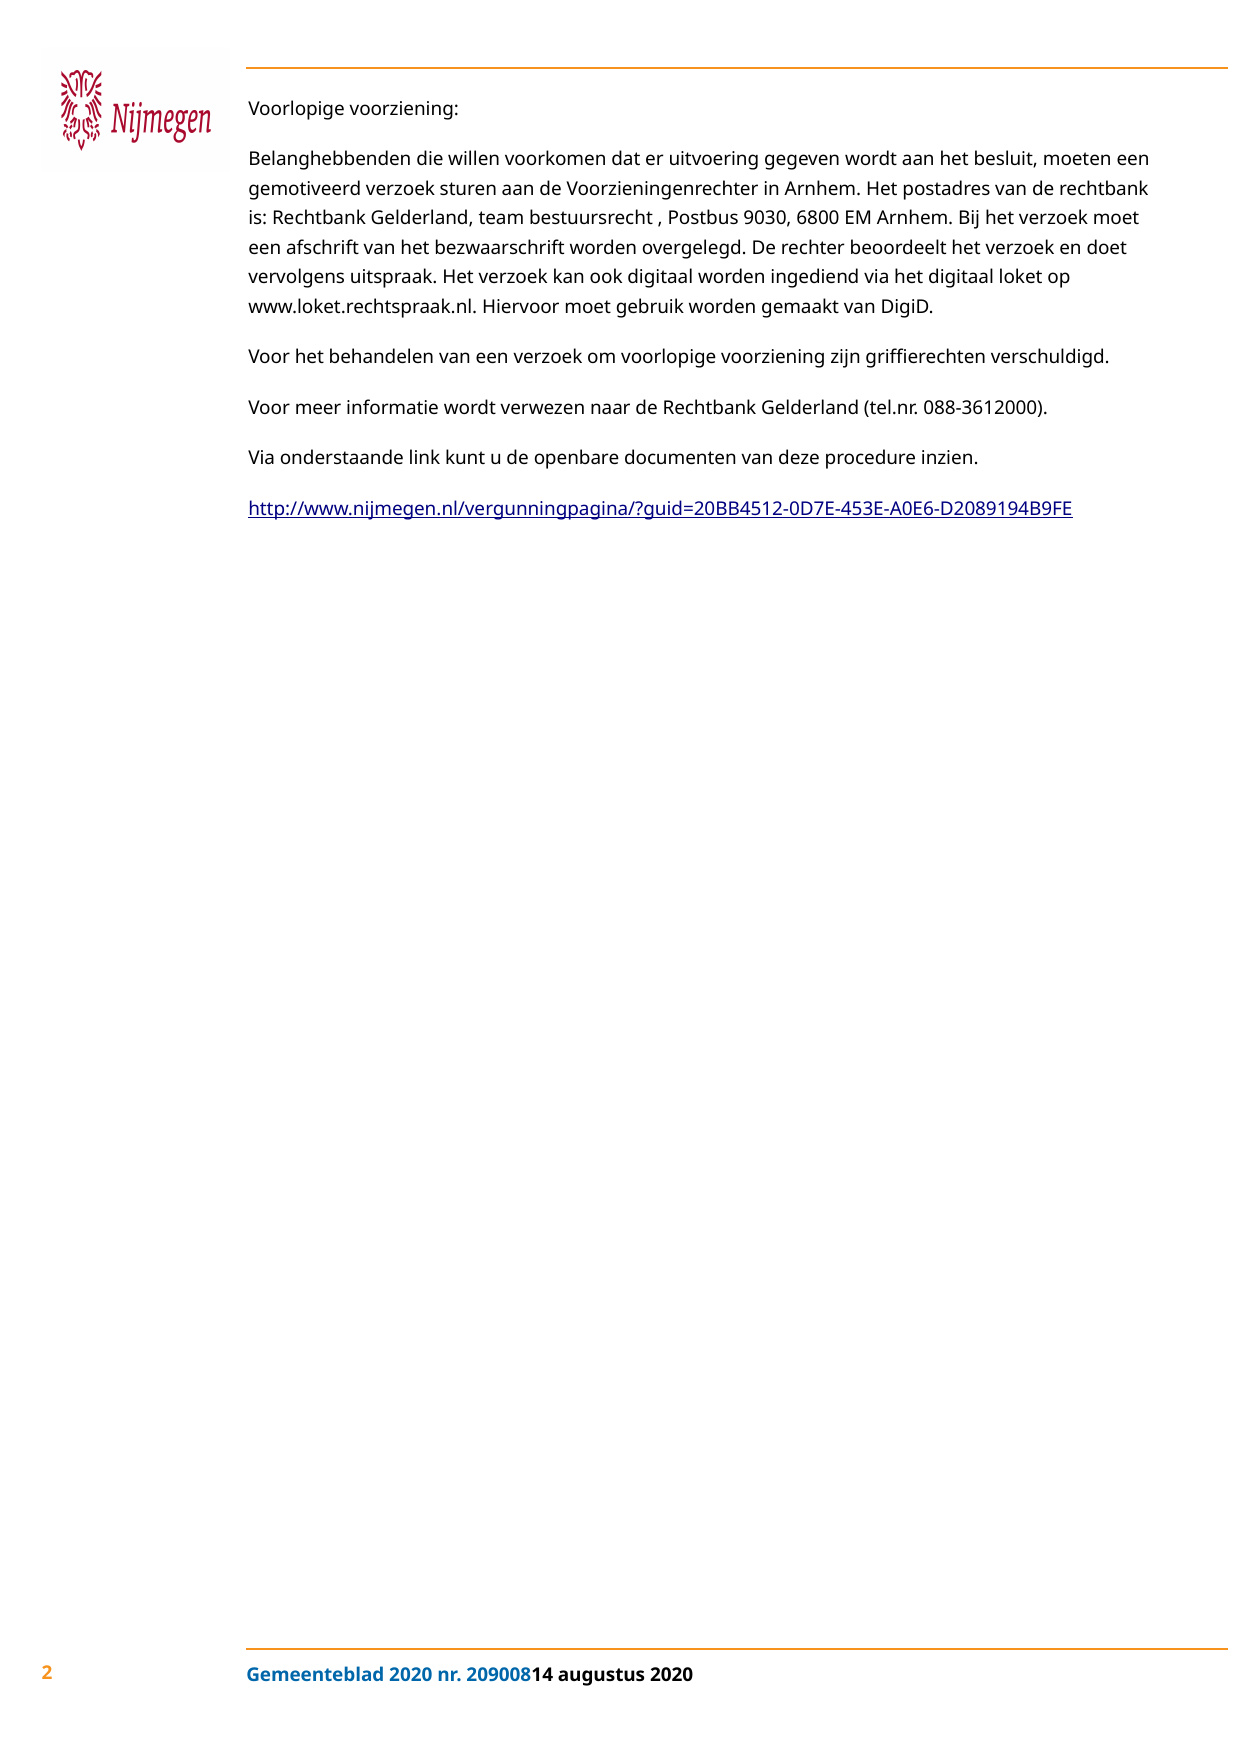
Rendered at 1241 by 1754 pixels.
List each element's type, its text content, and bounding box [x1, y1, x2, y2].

text Voorlopige voorziening: [248, 95, 1152, 121]
text Voor het behandelen van een verzoek om voorlopige voorziening zijn griffierechten verschuldigd. [248, 343, 1152, 369]
text Voor meer informatie wordt verwezen naar de Rechtbank Gelderland (tel.nr. 088-3612000). [248, 394, 1152, 420]
text Via onderstaande link kunt u de openbare documenten van deze procedure inzien. [248, 444, 1152, 470]
text http://www.nijmegen.nl/vergunningpagina/?guid=20BB4512-0D7E-453E-A0E6-D2089194B9FE [248, 495, 1152, 521]
picture [41, 47, 231, 172]
text Belanghebbenden die willen voorkomen dat er uitvoering gegeven wordt aan het besluit, moeten een gemotiveerd verzoek sturen aan de Voorzieningenrechter in Arnhem. Het postadres van de rechtbank is: Rechtbank Gelderland, team bestuursrecht , Postbus 9030, 6800 EM Arnhem. Bij het verzoek moet een afschrift van het bezwaarschrift worden overgelegd. De rechter beoordeelt het verzoek en doet vervolgens uitspraak. Het verzoek kan ook digitaal worden ingediend via het digitaal loket op www.loket.rechtspraak.nl. Hiervoor moet gebruik worden gemaakt van DigiD. [248, 145, 1152, 319]
